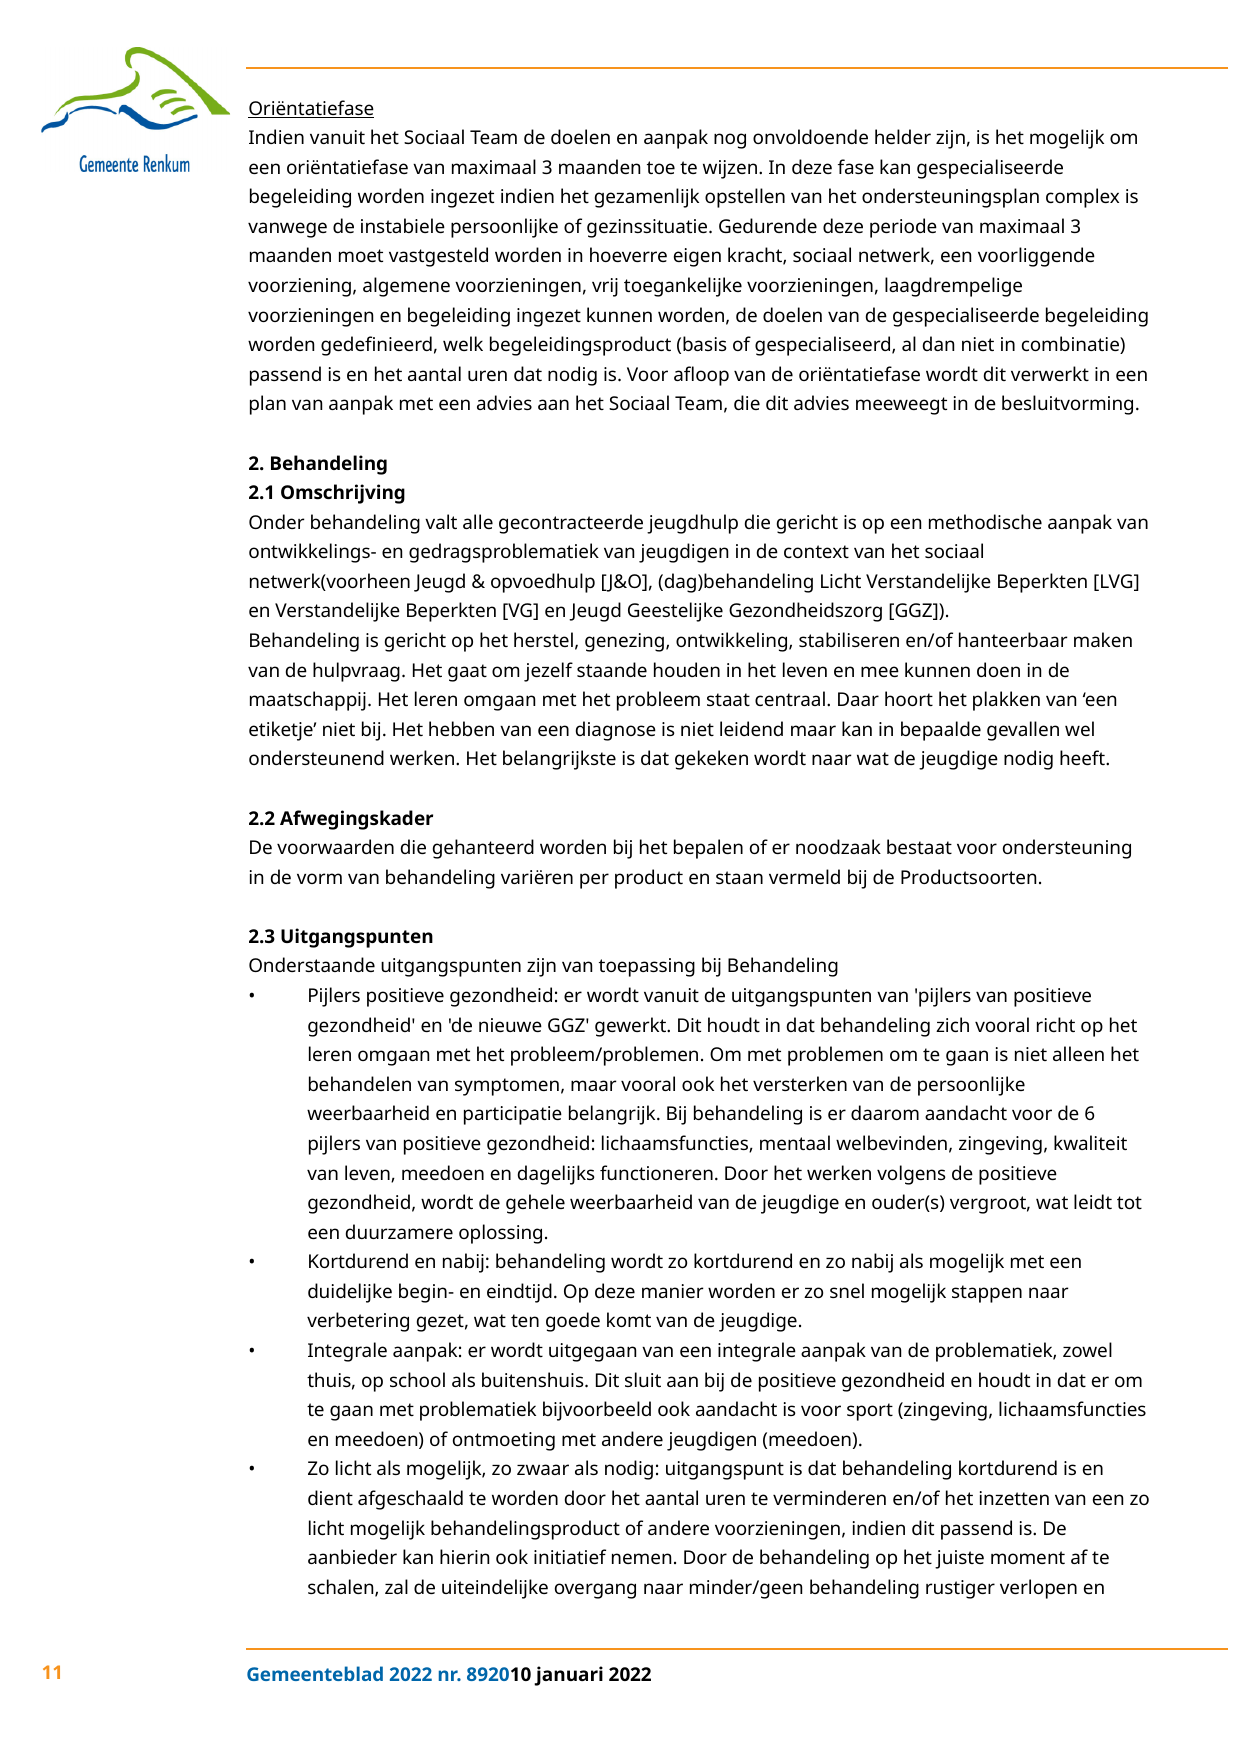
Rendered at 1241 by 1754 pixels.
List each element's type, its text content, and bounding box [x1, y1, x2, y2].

text 2.3 Uitgangspunten [248, 923, 1152, 949]
text 2. Behandeling [248, 450, 1152, 476]
picture [41, 47, 231, 172]
text 2.2 Afwegingskader [248, 805, 1152, 831]
text Indien vanuit het Sociaal Team de doelen en aanpak nog onvoldoende helder zijn, is het mogelijk om een oriëntatiefase van maximaal 3 maanden toe te wijzen. In deze fase kan gespecialiseerde begeleiding worden ingezet indien het gezamenlijk opstellen van het ondersteuningsplan complex is vanwege de instabiele persoonlijke of gezinssituatie. Gedurende deze periode van maximaal 3 maanden moet vastgesteld worden in hoeverre eigen kracht, sociaal netwerk, een voorliggende voorziening, algemene voorzieningen, vrij toegankelijke voorzieningen, laagdrempelige voorzieningen en begeleiding ingezet kunnen worden, de doelen van de gespecialiseerde begeleiding worden gedefinieerd, welk begeleidingsproduct (basis of gespecialiseerd, al dan niet in combinatie) passend is en het aantal uren dat nodig is. Voor afloop van de oriëntatiefase wordt dit verwerkt in een plan van aanpak met een advies aan het Sociaal Team, die dit advies meeweegt in de besluitvorming. [248, 124, 1152, 416]
text Onder behandeling valt alle gecontracteerde jeugdhulp die gericht is op een methodische aanpak van ontwikkelings- en gedragsproblematiek van jeugdigen in de context van het sociaal netwerk(voorheen Jeugd & opvoedhulp [J&O], (dag)behandeling Licht Verstandelijke Beperkten [LVG] en Verstandelijke Beperkten [VG] en Jeugd Geestelijke Gezondheidszorg [GGZ]). [248, 509, 1152, 623]
list Pijlers positieve gezondheid: er wordt vanuit de uitgangspunten van 'pijlers van positieve gezondheid' en 'de nieuwe GGZ' gewerkt. Dit houdt in dat behandeling zich vooral richt op het leren omgaan met het probleem/problemen. Om met problemen om te gaan is niet alleen het behandelen van symptomen, maar vooral ook het versterken van de persoonlijke weerbaarheid en participatie belangrijk. Bij behandeling is er daarom aandacht voor de 6 pijlers van positieve gezondheid: lichaamsfuncties, mentaal welbevinden, zingeving, kwaliteit van leven, meedoen en dagelijks functioneren. Door het werken volgens de positieve gezondheid, wordt de gehele weerbaarheid van de jeugdige en ouder(s) vergroot, wat leidt tot een duurzamere oplossing. [248, 982, 1152, 1245]
list Integrale aanpak: er wordt uitgegaan van een integrale aanpak van de problematiek, zowel thuis, op school als buitenshuis. Dit sluit aan bij de positieve gezondheid en houdt in dat er om te gaan met problematiek bijvoorbeeld ook aandacht is voor sport (zingeving, lichaamsfuncties en meedoen) of ontmoeting met andere jeugdigen (meedoen). [248, 1337, 1152, 1452]
text Onderstaande uitgangspunten zijn van toepassing bij Behandeling [248, 953, 1152, 978]
list Kortdurend en nabij: behandeling wordt zo kortdurend en zo nabij als mogelijk met een duidelijke begin- en eindtijd. Op deze manier worden er zo snel mogelijk stappen naar verbetering gezet, wat ten goede komt van de jeugdige. [248, 1248, 1152, 1333]
text De voorwaarden die gehanteerd worden bij het bepalen of er noodzaak bestaat voor ondersteuning in de vorm van behandeling variëren per product en staan vermeld bij de Productsoorten. [248, 834, 1152, 890]
text Oriëntatiefase [248, 95, 1152, 121]
text 2.1 Omschrijving [248, 479, 1152, 505]
text Behandeling is gericht op het herstel, genezing, ontwikkeling, stabiliseren en/of hanteerbaar maken van de hulpvraag. Het gaat om jezelf staande houden in het leven en mee kunnen doen in de maatschappij. Het leren omgaan met het probleem staat centraal. Daar hoort het plakken van ‘een etiketje’ niet bij. Het hebben van een diagnose is niet leidend maar kan in bepaalde gevallen wel ondersteunend werken. Het belangrijkste is dat gekeken wordt naar wat de jeugdige nodig heeft. [248, 627, 1152, 771]
list Zo licht als mogelijk, zo zwaar als nodig: uitgangspunt is dat behandeling kortdurend is en dient afgeschaald te worden door het aantal uren te verminderen en/of het inzetten van een zo licht mogelijk behandelingsproduct of andere voorzieningen, indien dit passend is. De aanbieder kan hierin ook initiatief nemen. Door de behandeling op het juiste moment af te schalen, zal de uiteindelijke overgang naar minder/geen behandeling rustiger verlopen en [248, 1456, 1152, 1600]
